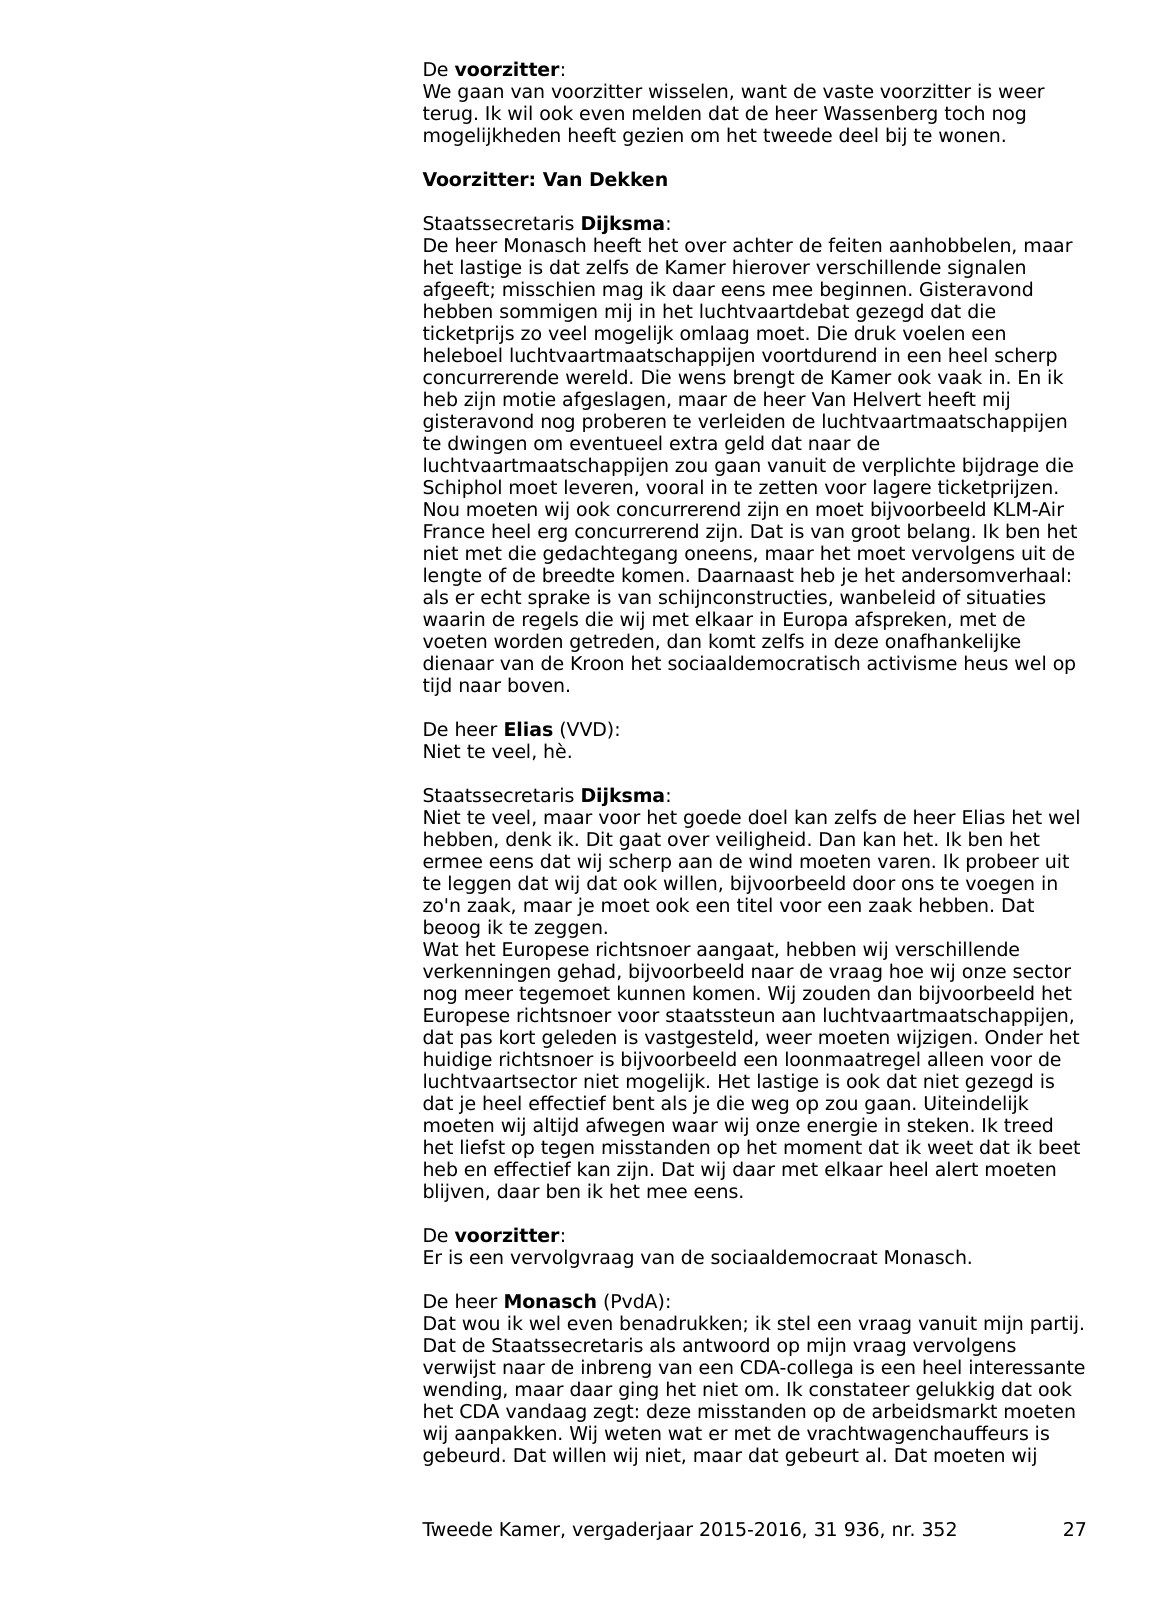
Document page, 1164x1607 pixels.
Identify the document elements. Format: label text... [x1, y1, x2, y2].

text Niet te veel, hè. [422, 741, 1087, 763]
text De voorzitter: [422, 59, 1087, 81]
subtitle Voorzitter: Van Dekken [422, 169, 1087, 191]
text Er is een vervolgvraag van de sociaaldemocraat Monasch. [422, 1247, 1087, 1269]
text Staatssecretaris Dijksma: [422, 213, 1087, 235]
text We gaan van voorzitter wisselen, want de vaste voorzitter is weer terug. Ik wil ook even melden dat de heer Wassenberg toch nog mogelijkheden heeft gezien om het tweede deel bij te wonen. [422, 81, 1087, 147]
text De heer Elias (VVD): [422, 719, 1087, 741]
text Wat het Europese richtsnoer aangaat, hebben wij verschillende verkenningen gehad, bijvoorbeeld naar de vraag hoe wij onze sector nog meer tegemoet kunnen komen. Wij zouden dan bijvoorbeeld het Europese richtsnoer voor staatssteun aan luchtvaartmaatschappijen, dat pas kort geleden is vastgesteld, weer moeten wijzigen. Onder het huidige richtsnoer is bijvoorbeeld een loonmaatregel alleen voor de luchtvaartsector niet mogelijk. Het lastige is ook dat niet gezegd is dat je heel effectief bent als je die weg op zou gaan. Uiteindelijk moeten wij altijd afwegen waar wij onze energie in steken. Ik treed het liefst op tegen misstanden op het moment dat ik weet dat ik beet heb en effectief kan zijn. Dat wij daar met elkaar heel alert moeten blijven, daar ben ik het mee eens. [422, 939, 1087, 1203]
text De heer Monasch heeft het over achter de feiten aanhobbelen, maar het lastige is dat zelfs de Kamer hierover verschillende signalen afgeeft; misschien mag ik daar eens mee beginnen. Gisteravond hebben sommigen mij in het luchtvaartdebat gezegd dat die ticketprijs zo veel mogelijk omlaag moet. Die druk voelen een heleboel luchtvaartmaatschappijen voortdurend in een heel scherp concurrerende wereld. Die wens brengt de Kamer ook vaak in. En ik heb zijn motie afgeslagen, maar de heer Van Helvert heeft mij gisteravond nog proberen te verleiden de luchtvaartmaatschappijen te dwingen om eventueel extra geld dat naar de luchtvaartmaatschappijen zou gaan vanuit de verplichte bijdrage die Schiphol moet leveren, vooral in te zetten voor lagere ticketprijzen. Nou moeten wij ook concurrerend zijn en moet bijvoorbeeld KLM-Air France heel erg concurrerend zijn. Dat is van groot belang. Ik ben het niet met die gedachtegang oneens, maar het moet vervolgens uit de lengte of de breedte komen. Daarnaast heb je het andersomverhaal: als er echt sprake is van schijnconstructies, wanbeleid of situaties waarin de regels die wij met elkaar in Europa afspreken, met de voeten worden getreden, dan komt zelfs in deze onafhankelijke dienaar van de Kroon het sociaaldemocratisch activisme heus wel op tijd naar boven. [422, 235, 1087, 697]
text Niet te veel, maar voor het goede doel kan zelfs de heer Elias het wel hebben, denk ik. Dit gaat over veiligheid. Dan kan het. Ik ben het ermee eens dat wij scherp aan de wind moeten varen. Ik probeer uit te leggen dat wij dat ook willen, bijvoorbeeld door ons te voegen in zo'n zaak, maar je moet ook een titel voor een zaak hebben. Dat beoog ik te zeggen. [422, 807, 1087, 939]
text Staatssecretaris Dijksma: [422, 785, 1087, 807]
text Dat wou ik wel even benadrukken; ik stel een vraag vanuit mijn partij. Dat de Staatssecretaris als antwoord op mijn vraag vervolgens verwijst naar de inbreng van een CDA-collega is een heel interessante wending, maar daar ging het niet om. Ik constateer gelukkig dat ook het CDA vandaag zegt: deze misstanden op de arbeidsmarkt moeten wij aanpakken. Wij weten wat er met de vrachtwagenchauffeurs is gebeurd. Dat willen wij niet, maar dat gebeurt al. Dat moeten wij [422, 1313, 1087, 1467]
text De voorzitter: [422, 1225, 1087, 1247]
text De heer Monasch (PvdA): [422, 1291, 1087, 1313]
